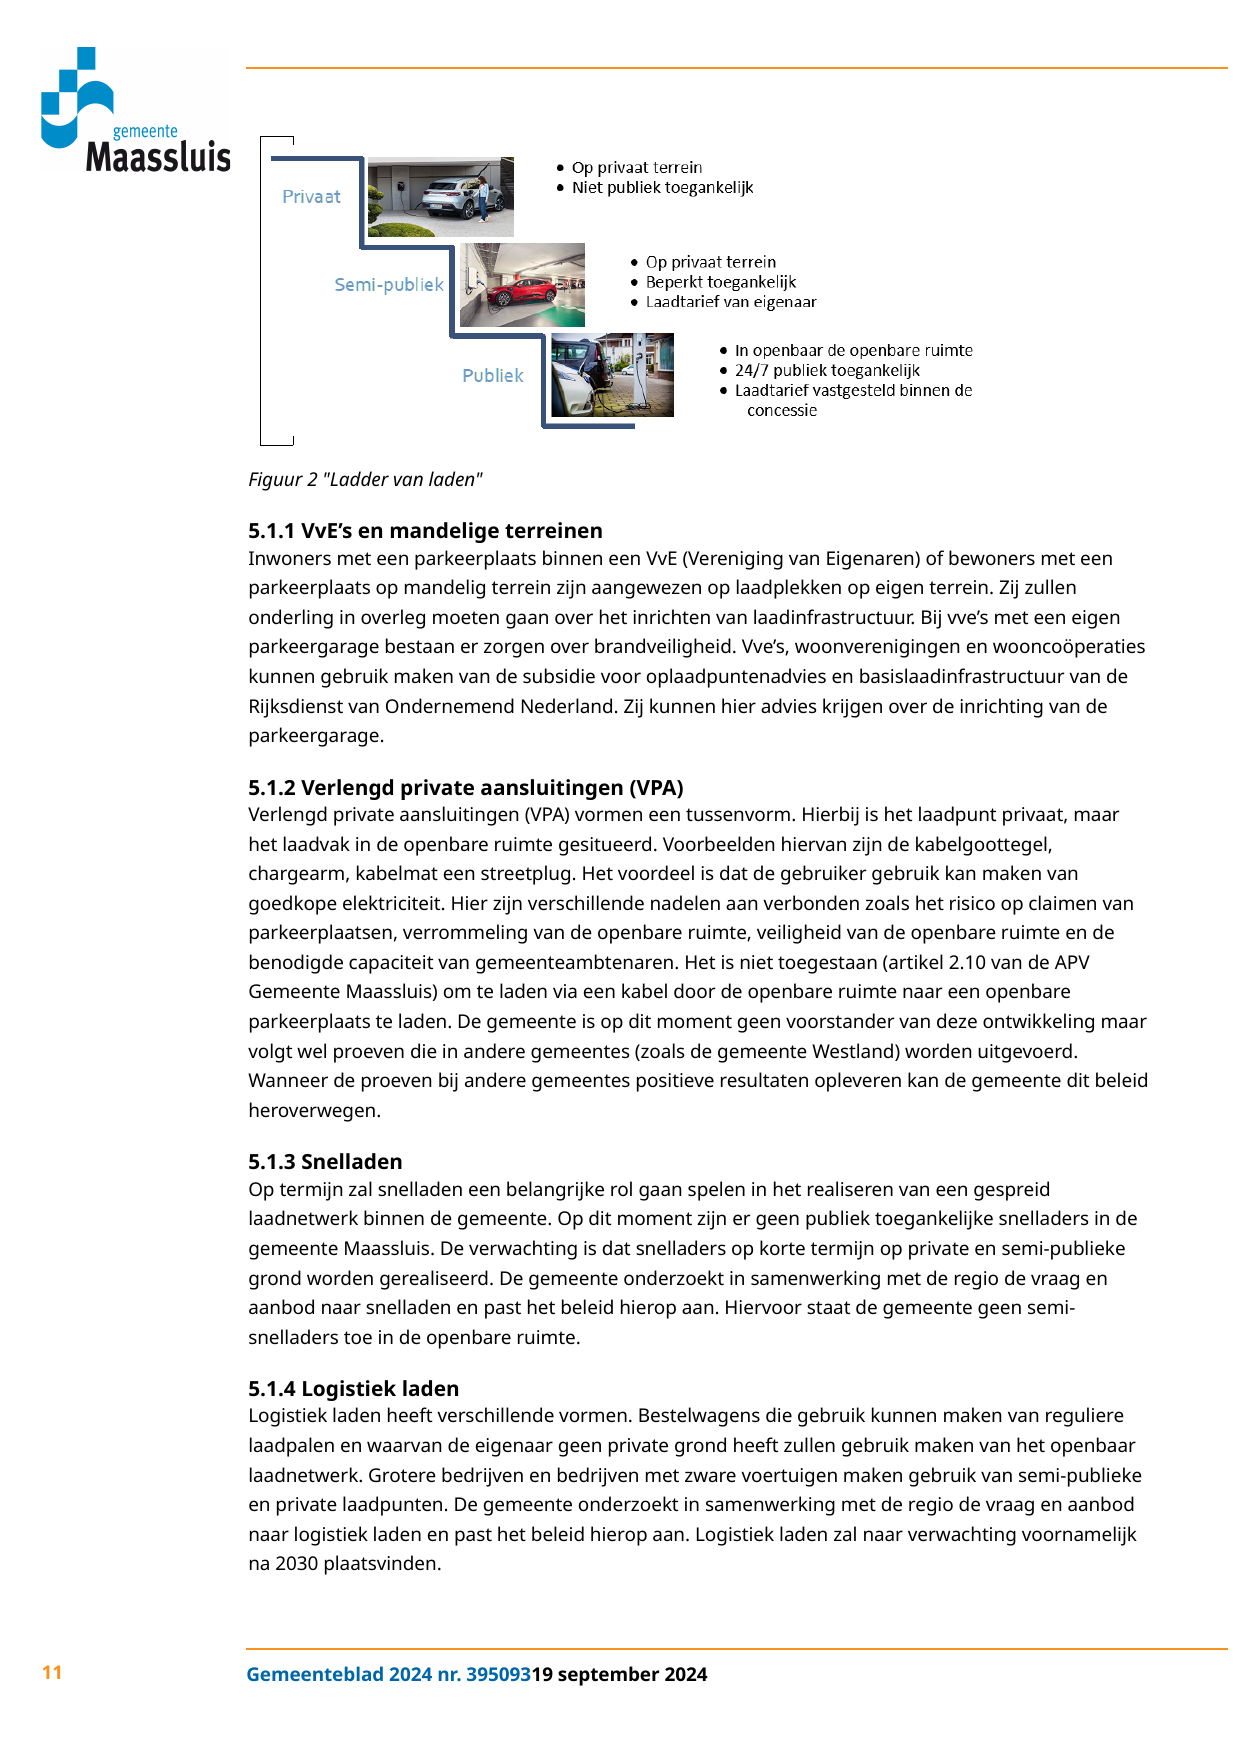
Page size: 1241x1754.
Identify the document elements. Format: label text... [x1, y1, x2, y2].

text 5.1.3 Snelladen [248, 1147, 1152, 1176]
text Figuur 2 "Ladder van laden" [248, 466, 1152, 492]
picture [268, 145, 978, 436]
text 5.1.1 VvE’s en mandelige terreinen [248, 516, 1152, 545]
text Logistiek laden heeft verschillende vormen. Bestelwagens die gebruik kunnen maken van reguliere laadpalen en waarvan de eigenaar geen private grond heeft zullen gebruik maken van het openbaar laadnetwerk. Grotere bedrijven en bedrijven met zware voertuigen maken gebruik van semi-publieke en private laadpunten. De gemeente onderzoekt in samenwerking met de regio de vraag en aanbod naar logistiek laden en past het beleid hierop aan. Logistiek laden zal naar verwachting voornamelijk na 2030 plaatsvinden. [248, 1403, 1152, 1576]
text 5.1.2 Verlengd private aansluitingen (VPA) [248, 773, 1152, 801]
text 5.1.4 Logistiek laden [248, 1374, 1152, 1403]
text Verlengd private aansluitingen (VPA) vormen een tussenvorm. Hierbij is het laadpunt privaat, maar het laadvak in de openbare ruimte gesitueerd. Voorbeelden hiervan zijn de kabelgoottegel, chargearm, kabelmat een streetplug. Het voordeel is dat de gebruiker gebruik kan maken van goedkope elektriciteit. Hier zijn verschillende nadelen aan verbonden zoals het risico op claimen van parkeerplaatsen, verrommeling van de openbare ruimte, veiligheid van de openbare ruimte en de benodigde capaciteit van gemeenteambtenaren. Het is niet toegestaan (artikel 2.10 van de APV Gemeente Maassluis) om te laden via een kabel door de openbare ruimte naar een openbare parkeerplaats te laden. De gemeente is op dit moment geen voorstander van deze ontwikkeling maar volgt wel proeven die in andere gemeentes (zoals de gemeente Westland) worden uitgevoerd. Wanneer de proeven bij andere gemeentes positieve resultaten opleveren kan de gemeente dit beleid heroverwegen. [248, 801, 1152, 1123]
picture [41, 47, 77, 92]
text Inwoners met een parkeerplaats binnen een VvE (Vereniging van Eigenaren) of bewoners met een parkeerplaats op mandelig terrein zijn aangewezen op laadplekken op eigen terrein. Zij zullen onderling in overleg moeten gaan over het inrichten van laadinfrastructuur. Bij vve’s met een eigen parkeergarage bestaan er zorgen over brandveiligheid. Vve’s, woonverenigingen en wooncoöperaties kunnen gebruik maken van de subsidie voor oplaadpuntenadvies en basislaadinfrastructuur van de Rijksdienst van Ondernemend Nederland. Zij kunnen hier advies krijgen over de inrichting van de parkeergarage. [248, 545, 1152, 748]
text Op termijn zal snelladen een belangrijke rol gaan spelen in het realiseren van een gespreid laadnetwerk binnen de gemeente. Op dit moment zijn er geen publiek toegankelijke snelladers in de gemeente Maassluis. De verwachting is dat snelladers op korte termijn op private en semi-publieke grond worden gerealiseerd. De gemeente onderzoekt in samenwerking met de regio de vraag en aanbod naar snelladen en past het beleid hierop aan. Hiervoor staat de gemeente geen semi-snelladers toe in de openbare ruimte. [248, 1176, 1152, 1349]
picture [41, 47, 231, 172]
